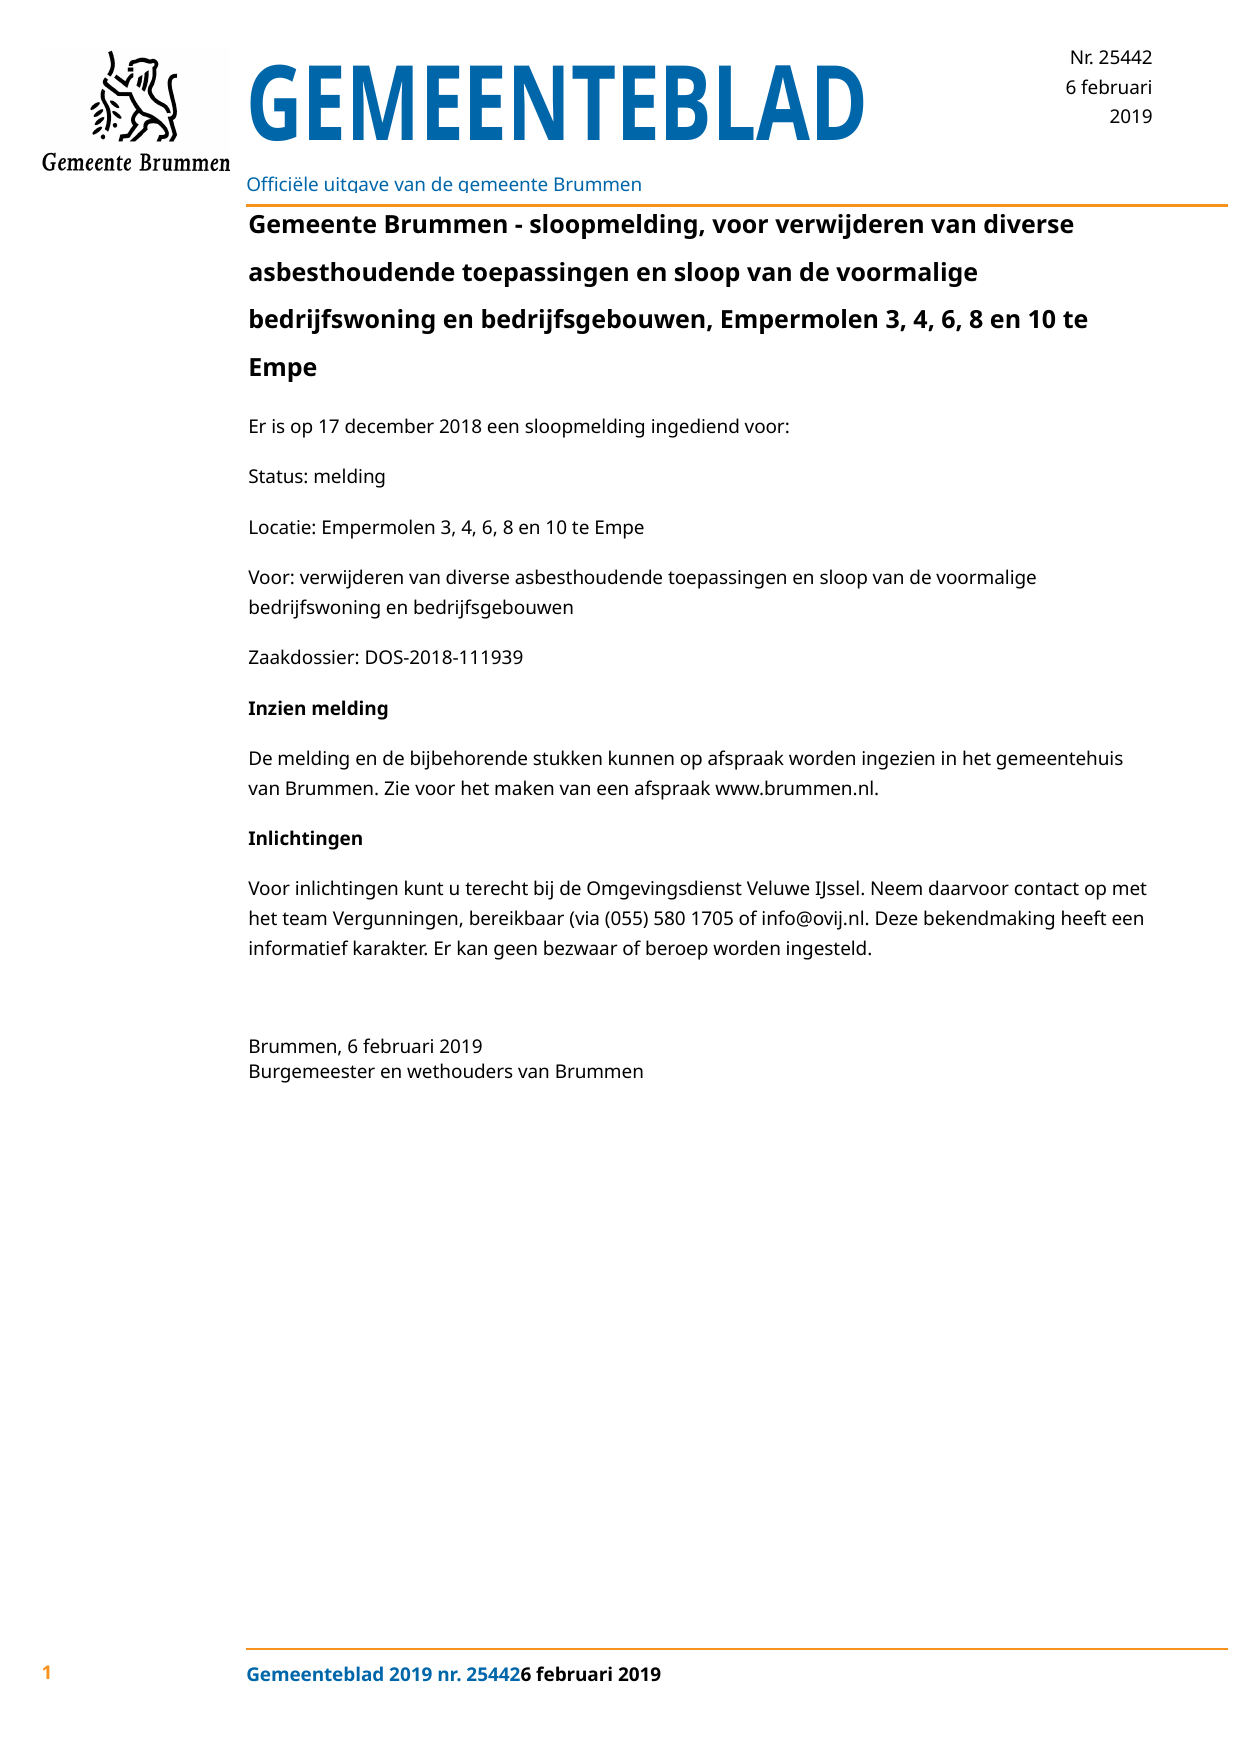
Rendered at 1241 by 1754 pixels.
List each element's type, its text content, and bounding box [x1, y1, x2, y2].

text Brummen, 6 februari 2019 [248, 1033, 1152, 1059]
picture [41, 47, 231, 172]
text Burgemeester en wethouders van Brummen [248, 1059, 1152, 1084]
text Inlichtingen [248, 825, 1152, 851]
text Gemeente Brummen - sloopmelding, voor verwijderen van diverse asbesthoudende toepassingen en sloop van de voormalige bedrijfswoning en bedrijfsgebouwen, Empermolen 3, 4, 6, 8 en 10 te Empe [248, 207, 1152, 384]
text Locatie: Empermolen 3, 4, 6, 8 en 10 te Empe [248, 514, 1152, 540]
text Status: melding [248, 463, 1152, 489]
text Inzien melding [248, 695, 1152, 721]
text Voor inlichtingen kunt u terecht bij de Omgevingsdienst Veluwe IJssel. Neem daarvoor contact op met het team Vergunningen, bereikbaar (via (055) 580 1705 of info@ovij.nl. Deze bekendmaking heeft een informatief karakter. Er kan geen bezwaar of beroep worden ingesteld. [248, 876, 1152, 961]
text Zaakdossier: DOS-2018-111939 [248, 644, 1152, 670]
text Voor: verwijderen van diverse asbesthoudende toepassingen en sloop van de voormalige bedrijfswoning en bedrijfsgebouwen [248, 564, 1152, 620]
text Er is op 17 december 2018 een sloopmelding ingediend voor: [248, 413, 1152, 439]
text De melding en de bijbehorende stukken kunnen op afspraak worden ingezien in het gemeentehuis van Brummen. Zie voor het maken van een afspraak www.brummen.nl. [248, 745, 1152, 801]
